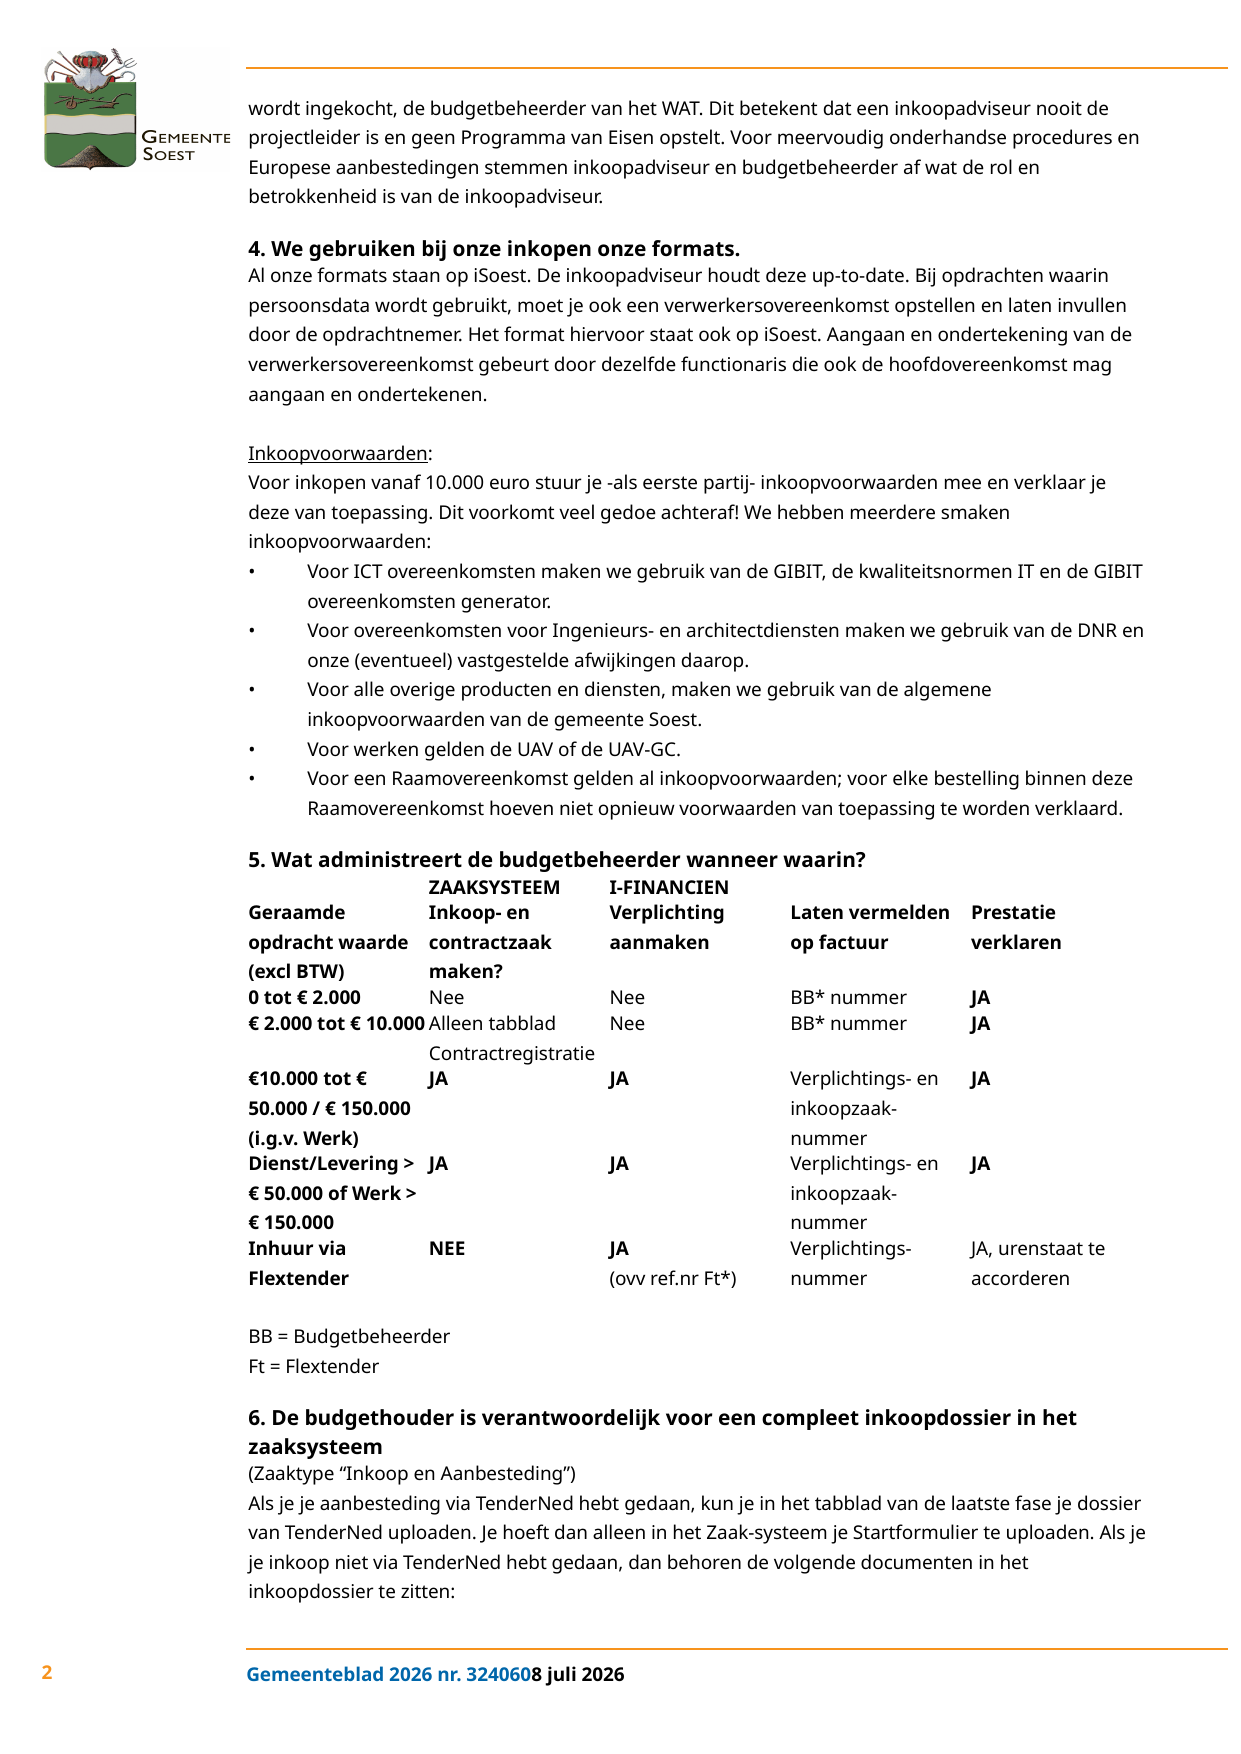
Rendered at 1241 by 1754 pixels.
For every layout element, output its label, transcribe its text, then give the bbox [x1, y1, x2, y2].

table_cell JA [609, 1066, 790, 1150]
table_cell €10.000 tot € 50.000 / € 150.000 (i.g.v. Werk) [248, 1066, 429, 1150]
table_cell 0 tot € 2.000 [248, 985, 429, 1010]
table_cell Verplichting aanmaken [609, 900, 790, 984]
table_cell JA [429, 1066, 609, 1150]
list Voor werken gelden de UAV of de UAV-GC. [248, 736, 1152, 761]
text Al onze formats staan op iSoest. De inkoopadviseur houdt deze up-to-date. Bij opdrachten waarin persoonsdata wordt gebruikt, moet je ook een verwerkersovereenkomst opstellen en laten invullen door de opdrachtnemer. Het format hiervoor staat ook op iSoest. Aangaan en ondertekening van de verwerkersovereenkomst gebeurt door dezelfde functionaris die ook de hoofdovereenkomst mag aangaan en ondertekenen. [248, 262, 1152, 406]
table_cell JA (ovv ref.nr Ft*) [609, 1235, 790, 1291]
text 4. We gebruiken bij onze inkopen onze formats. [248, 234, 1152, 262]
table_cell Nee [609, 985, 790, 1010]
table_cell Prestatie verklaren [971, 900, 1152, 984]
list Voor overeenkomsten voor Ingenieurs- en architectdiensten maken we gebruik van de DNR en onze (eventueel) vastgestelde afwijkingen daarop. [248, 617, 1152, 673]
table_cell JA [429, 1150, 609, 1235]
table_header ZAAKSYSTEEM [429, 874, 609, 899]
text BB = Budgetbeheerder [248, 1323, 1152, 1349]
table_cell Alleen tabblad Contractregistratie [429, 1010, 609, 1066]
text Voor inkopen vanaf 10.000 euro stuur je -als eerste partij- inkoopvoorwaarden mee en verklaar je deze van toepassing. Dit voorkomt veel gedoe achteraf! We hebben meerdere smaken inkoopvoorwaarden: [248, 469, 1152, 554]
table_cell JA, urenstaat te accorderen [971, 1235, 1152, 1291]
table_cell Nee [429, 985, 609, 1010]
table_cell JA [971, 985, 1152, 1010]
table_cell Laten vermelden op factuur [790, 900, 971, 984]
table_header I-FINANCIEN [609, 874, 1152, 899]
text wordt ingekocht, de budgetbeheerder van het WAT. Dit betekent dat een inkoopadviseur nooit de projectleider is en geen Programma van Eisen opstelt. Voor meervoudig onderhandse procedures en Europese aanbestedingen stemmen inkoopadviseur en budgetbeheerder af wat de rol en betrokkenheid is van de inkoopadviseur. [248, 95, 1152, 209]
picture [41, 47, 231, 172]
table_cell NEE [429, 1235, 609, 1291]
text 6. De budgethouder is verantwoordelijk voor een compleet inkoopdossier in het zaaksysteem [248, 1403, 1152, 1460]
table_cell Nee [609, 1010, 790, 1066]
table_header [248, 874, 429, 899]
table_cell JA [971, 1066, 1152, 1150]
list Voor een Raamovereenkomst gelden al inkoopvoorwaarden; voor elke bestelling binnen deze Raamovereenkomst hoeven niet opnieuw voorwaarden van toepassing te worden verklaard. [248, 765, 1152, 821]
table_cell JA [971, 1010, 1152, 1066]
text Als je je aanbesteding via TenderNed hebt gedaan, kun je in het tabblad van de laatste fase je dossier van TenderNed uploaden. Je hoeft dan alleen in het Zaak-systeem je Startformulier te uploaden. Als je je inkoop niet via TenderNed hebt gedaan, dan behoren de volgende documenten in het inkoopdossier te zitten: [248, 1490, 1152, 1604]
text Ft = Flextender [248, 1353, 1152, 1379]
table_cell BB* nummer [790, 985, 971, 1010]
text Inkoopvoorwaarden: [248, 440, 1152, 466]
list Voor ICT overeenkomsten maken we gebruik van de GIBIT, de kwaliteitsnormen IT en de GIBIT overeenkomsten generator. [248, 558, 1152, 613]
table_cell Dienst/Levering > € 50.000 of Werk > € 150.000 [248, 1150, 429, 1235]
list Voor alle overige producten en diensten, maken we gebruik van de algemene inkoopvoorwaarden van de gemeente Soest. [248, 677, 1152, 732]
table_cell Verplichtings- en inkoopzaak-nummer [790, 1066, 971, 1150]
table_cell Inkoop- en contractzaak maken? [429, 900, 609, 984]
table_cell Geraamde opdracht waarde (excl BTW) [248, 900, 429, 984]
text 5. Wat administreert de budgetbeheerder wanneer waarin? [248, 845, 1152, 874]
text (Zaaktype “Inkoop en Aanbesteding”) [248, 1460, 1152, 1486]
table_cell Inhuur via Flextender [248, 1235, 429, 1291]
table_cell JA [971, 1150, 1152, 1235]
table_cell BB* nummer [790, 1010, 971, 1066]
table_cell Verplichtings- en inkoopzaak-nummer [790, 1150, 971, 1235]
table_cell Verplichtings-nummer [790, 1235, 971, 1291]
table_cell € 2.000 tot € 10.000 [248, 1010, 429, 1066]
table_cell JA [609, 1150, 790, 1235]
